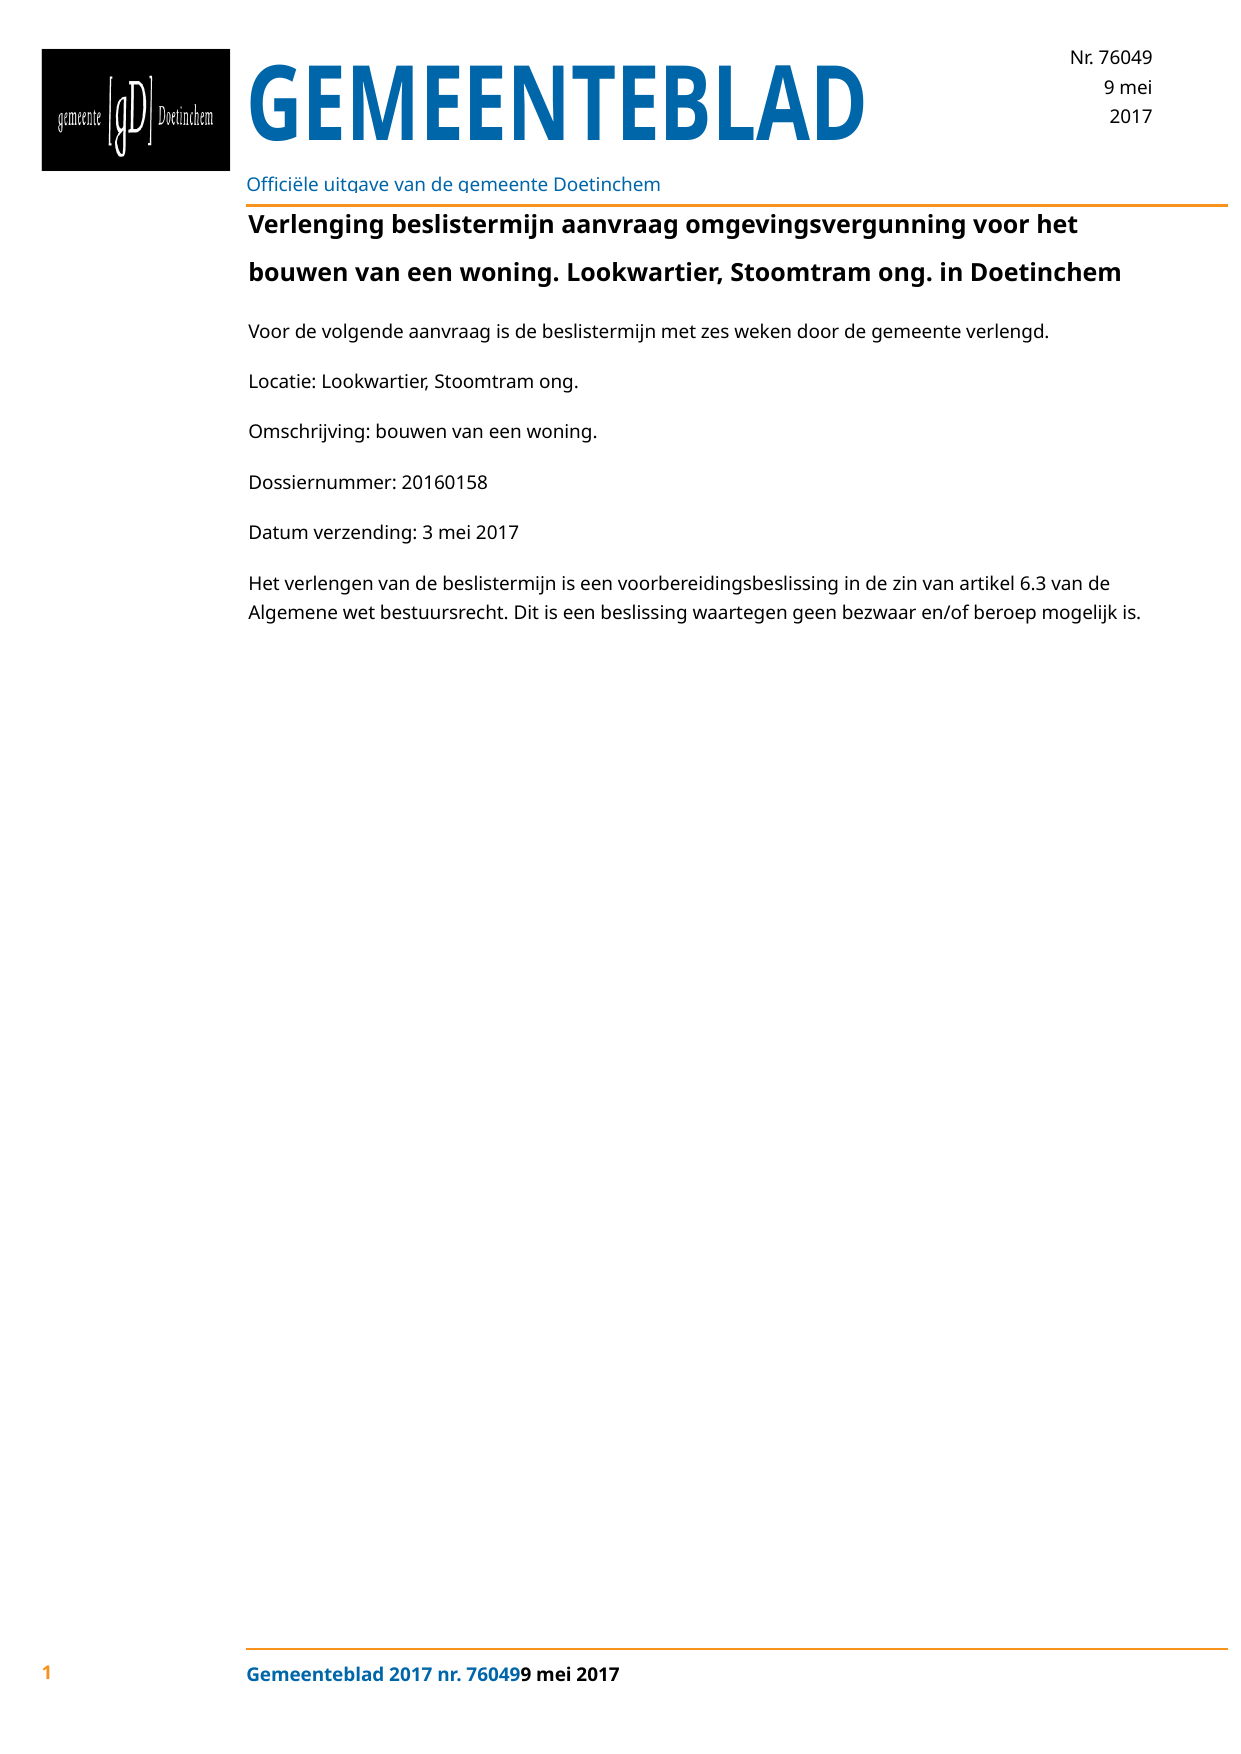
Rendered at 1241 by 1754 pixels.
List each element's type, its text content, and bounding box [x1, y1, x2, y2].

text Voor de volgende aanvraag is de beslistermijn met zes weken door de gemeente verlengd. [248, 318, 1152, 344]
picture [41, 47, 231, 172]
text Verlenging beslistermijn aanvraag omgevingsvergunning voor het bouwen van een woning. Lookwartier, Stoomtram ong. in Doetinchem [248, 207, 1152, 288]
text Het verlengen van de beslistermijn is een voorbereidingsbeslissing in de zin van artikel 6.3 van de Algemene wet bestuursrecht. Dit is een beslissing waartegen geen bezwaar en/of beroep mogelijk is. [248, 570, 1152, 625]
text Dossiernummer: 20160158 [248, 469, 1152, 495]
text Locatie: Lookwartier, Stoomtram ong. [248, 368, 1152, 394]
text Datum verzending: 3 mei 2017 [248, 519, 1152, 545]
text Omschrijving: bouwen van een woning. [248, 419, 1152, 444]
